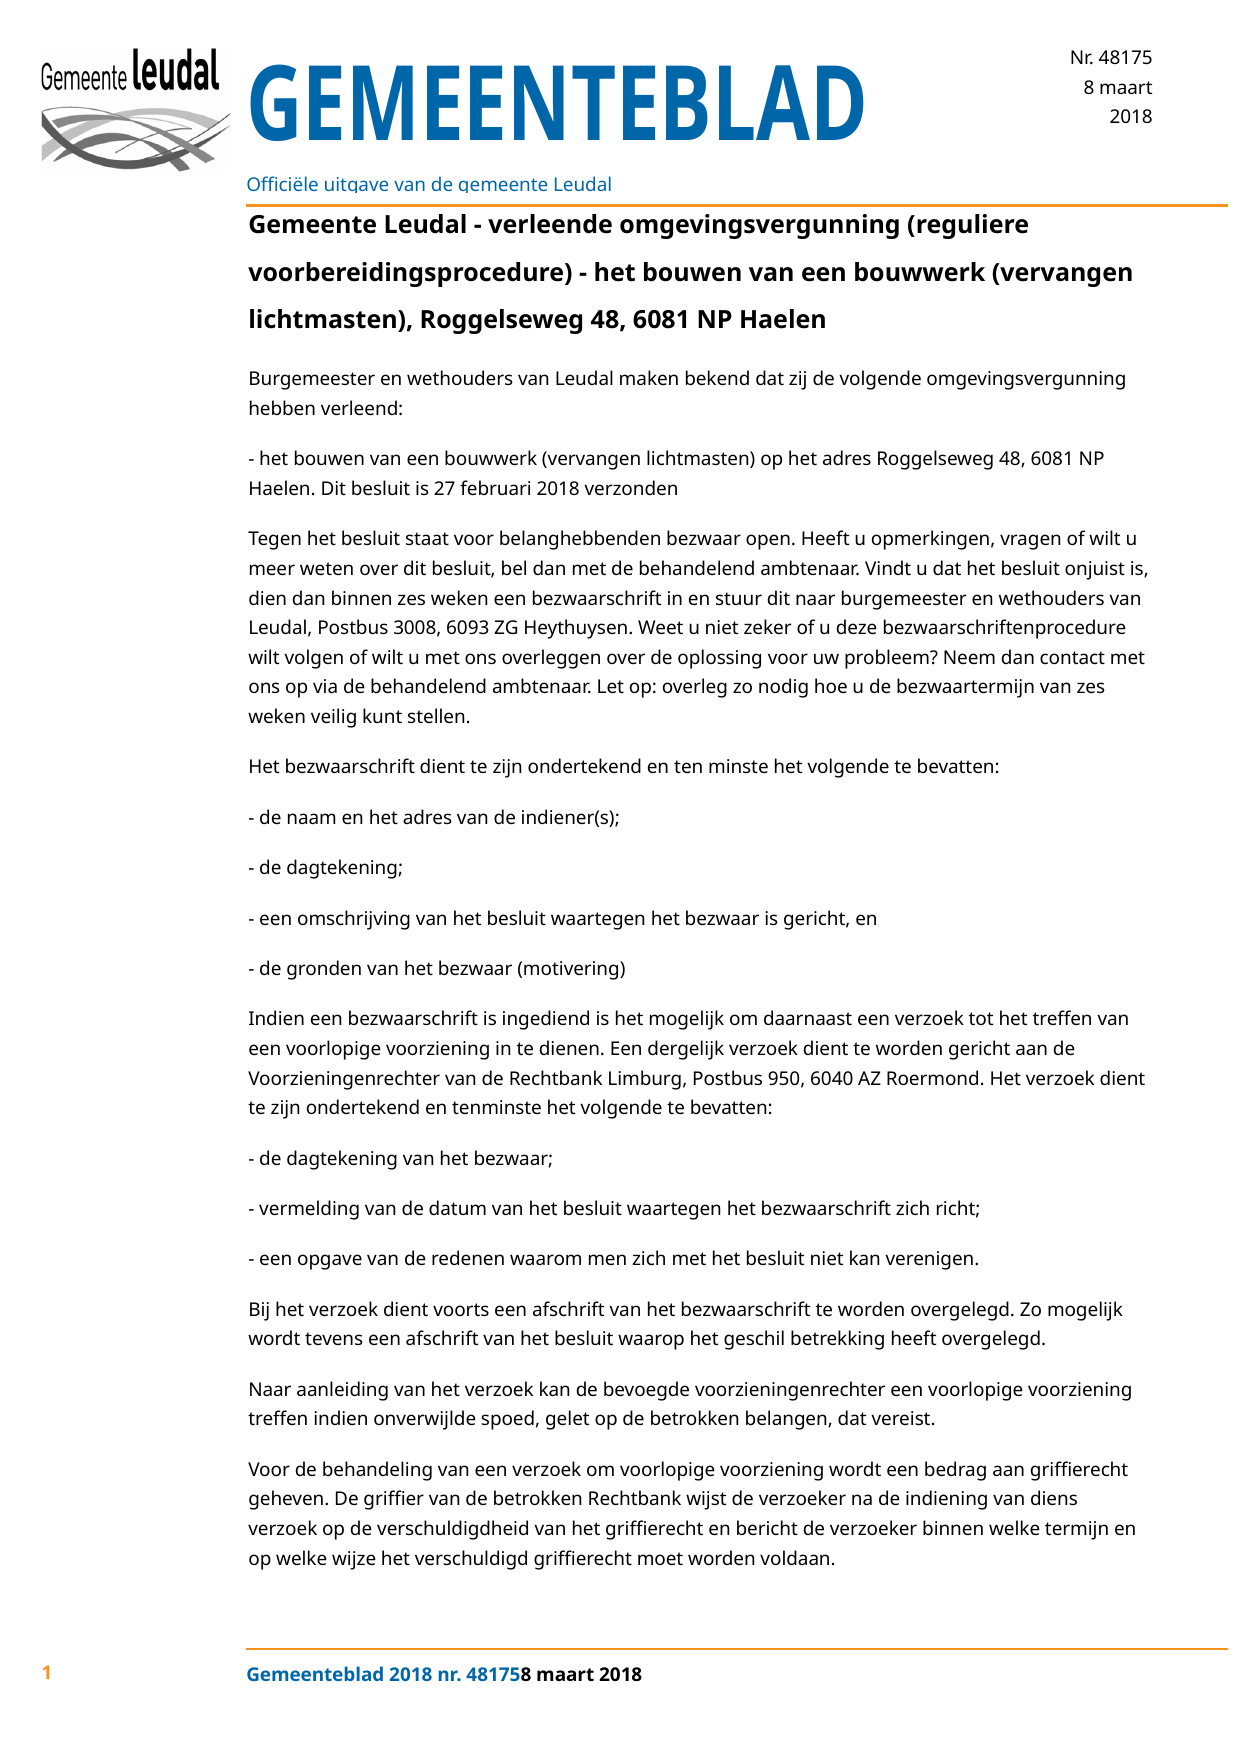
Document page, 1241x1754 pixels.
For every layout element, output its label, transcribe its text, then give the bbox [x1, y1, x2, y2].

text Bij het verzoek dient voorts een afschrift van het bezwaarschrift te worden overgelegd. Zo mogelijk wordt tevens een afschrift van het besluit waarop het geschil betrekking heeft overgelegd. [248, 1296, 1152, 1351]
text - een opgave van de redenen waarom men zich met het besluit niet kan verenigen. [248, 1246, 1152, 1271]
text - de naam en het adres van de indiener(s); [248, 804, 1152, 829]
text Gemeente Leudal - verleende omgevingsvergunning (reguliere voorbereidingsprocedure) - het bouwen van een bouwwerk (vervangen lichtmasten), Roggelseweg 48, 6081 NP Haelen [248, 207, 1152, 336]
text - vermelding van de datum van het besluit waartegen het bezwaarschrift zich richt; [248, 1195, 1152, 1221]
text - een omschrijving van het besluit waartegen het bezwaar is gericht, en [248, 905, 1152, 930]
text Burgemeester en wethouders van Leudal maken bekend dat zij de volgende omgevingsvergunning hebben verleend: [248, 366, 1152, 421]
text Naar aanleiding van het verzoek kan de bevoegde voorzieningenrechter een voorlopige voorziening treffen indien onverwijlde spoed, gelet op de betrokken belangen, dat vereist. [248, 1376, 1152, 1431]
text - de dagtekening van het bezwaar; [248, 1145, 1152, 1170]
text - het bouwen van een bouwwerk (vervangen lichtmasten) op het adres Roggelseweg 48, 6081 NP Haelen. Dit besluit is 27 februari 2018 verzonden [248, 446, 1152, 501]
text - de dagtekening; [248, 854, 1152, 880]
text - de gronden van het bezwaar (motivering) [248, 955, 1152, 981]
text Indien een bezwaarschrift is ingediend is het mogelijk om daarnaast een verzoek tot het treffen van een voorlopige voorziening in te dienen. Een dergelijk verzoek dient te worden gericht aan de Voorzieningenrechter van de Rechtbank Limburg, Postbus 950, 6040 AZ Roermond. Het verzoek dient te zijn ondertekend en tenminste het volgende te bevatten: [248, 1006, 1152, 1120]
text Het bezwaarschrift dient te zijn ondertekend en ten minste het volgende te bevatten: [248, 753, 1152, 779]
text Voor de behandeling van een verzoek om voorlopige voorziening wordt een bedrag aan griffierecht geheven. De griffier van de betrokken Rechtbank wijst de verzoeker na de indiening van diens verzoek op de verschuldigdheid van het griffierecht en bericht de verzoeker binnen welke termijn en op welke wijze het verschuldigd griffierecht moet worden voldaan. [248, 1456, 1152, 1570]
picture [41, 47, 231, 172]
text Tegen het besluit staat voor belanghebbenden bezwaar open. Heeft u opmerkingen, vragen of wilt u meer weten over dit besluit, bel dan met de behandelend ambtenaar. Vindt u dat het besluit onjuist is, dien dan binnen zes weken een bezwaarschrift in en stuur dit naar burgemeester en wethouders van Leudal, Postbus 3008, 6093 ZG Heythuysen. Weet u niet zeker of u deze bezwaarschriftenprocedure wilt volgen of wilt u met ons overleggen over de oplossing voor uw probleem? Neem dan contact met ons op via de behandelend ambtenaar. Let op: overleg zo nodig hoe u de bezwaartermijn van zes weken veilig kunt stellen. [248, 526, 1152, 729]
